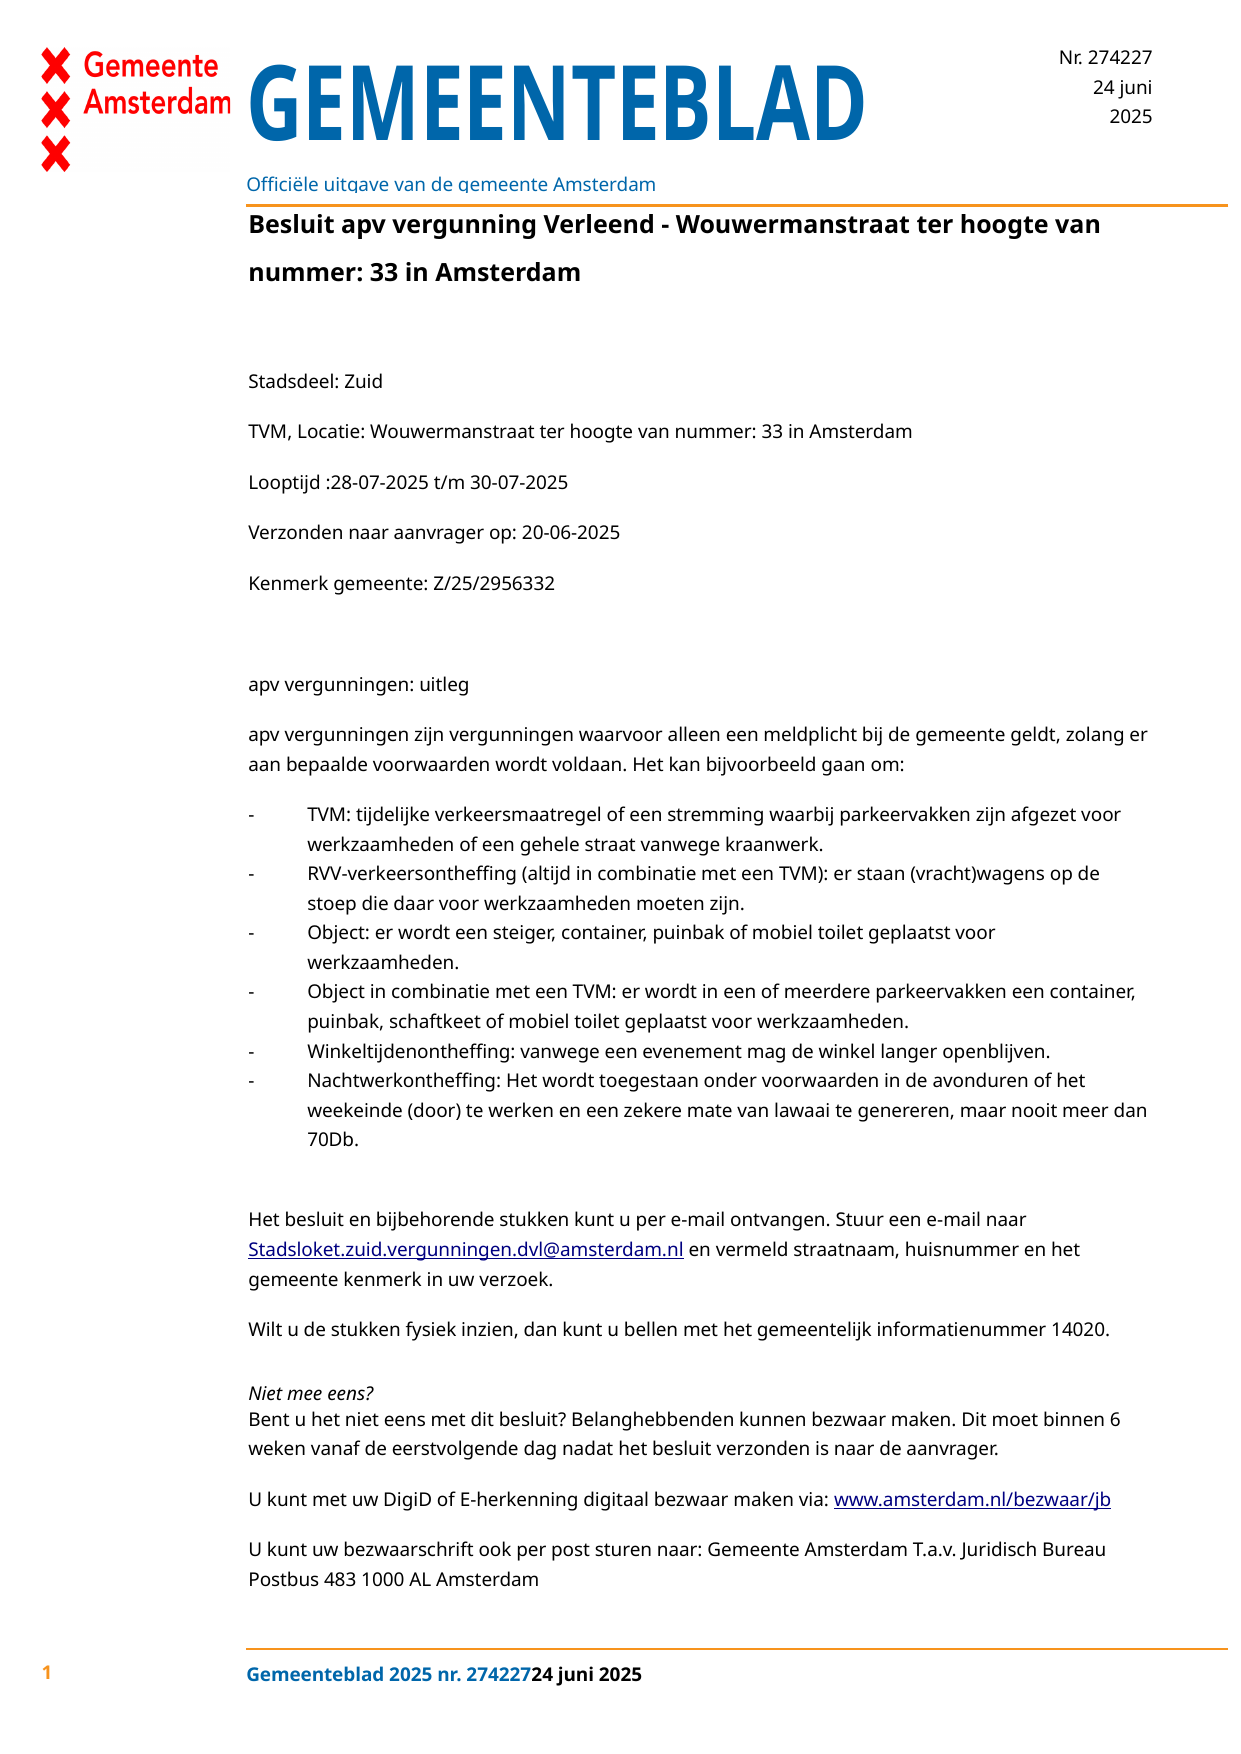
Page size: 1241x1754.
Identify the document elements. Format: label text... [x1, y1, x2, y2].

text Het besluit en bijbehorende stukken kunt u per e-mail ontvangen. Stuur een e-mail naar Stadsloket.zuid.vergunningen.dvl@amsterdam.nl en vermeld straatnaam, huisnummer en het gemeente kenmerk in uw verzoek. [248, 1207, 1152, 1292]
text TVM, Locatie: Wouwermanstraat ter hoogte van nummer: 33 in Amsterdam [248, 419, 1152, 444]
picture [41, 47, 231, 172]
text U kunt uw bezwaarschrift ook per post sturen naar: Gemeente Amsterdam T.a.v. Juridisch Bureau Postbus 483 1000 AL Amsterdam [248, 1536, 1152, 1592]
text Verzonden naar aanvrager op: 20-06-2025 [248, 519, 1152, 545]
text apv vergunningen zijn vergunningen waarvoor alleen een meldplicht bij de gemeente geldt, zolang er aan bepaalde voorwaarden wordt voldaan. Het kan bijvoorbeeld gaan om: [248, 721, 1152, 777]
list Winkeltijdenontheffing: vanwege een evenement mag de winkel langer openblijven. [248, 1038, 1152, 1064]
text Kenmerk gemeente: Z/25/2956332 [248, 570, 1152, 596]
text Looptijd :28-07-2025 t/m 30-07-2025 [248, 469, 1152, 495]
text Stadsdeel: Zuid [248, 368, 1152, 394]
text Niet mee eens? [248, 1380, 1152, 1406]
list Object: er wordt een steiger, container, puinbak of mobiel toilet geplaatst voor werkzaamheden. [248, 919, 1152, 975]
text Bent u het niet eens met dit besluit? Belanghebbenden kunnen bezwaar maken. Dit moet binnen 6 weken vanaf de eerstvolgende dag nadat het besluit verzonden is naar de aanvrager. [248, 1406, 1152, 1461]
list TVM: tijdelijke verkeersmaatregel of een stremming waarbij parkeervakken zijn afgezet voor werkzaamheden of een gehele straat vanwege kraanwerk. [248, 801, 1152, 857]
text Besluit apv vergunning Verleend - Wouwermanstraat ter hoogte van nummer: 33 in Amsterdam [248, 207, 1152, 288]
list RVV-verkeersontheffing (altijd in combinatie met een TVM): er staan (vracht)wagens op de stoep die daar voor werkzaamheden moeten zijn. [248, 860, 1152, 916]
text U kunt met uw DigiD of E-herkenning digitaal bezwaar maken via: www.amsterdam.nl/bezwaar/jb [248, 1486, 1152, 1512]
list Nachtwerkontheffing: Het wordt toegestaan onder voorwaarden in de avonduren of het weekeinde (door) te werken en een zekere mate van lawaai te genereren, maar nooit meer dan 70Db. [248, 1067, 1152, 1152]
text apv vergunningen: uitleg [248, 671, 1152, 697]
text Wilt u de stukken fysiek inzien, dan kunt u bellen met het gemeentelijk informatienummer 14020. [248, 1316, 1152, 1342]
list Object in combinatie met een TVM: er wordt in een of meerdere parkeervakken een container, puinbak, schaftkeet of mobiel toilet geplaatst voor werkzaamheden. [248, 979, 1152, 1034]
